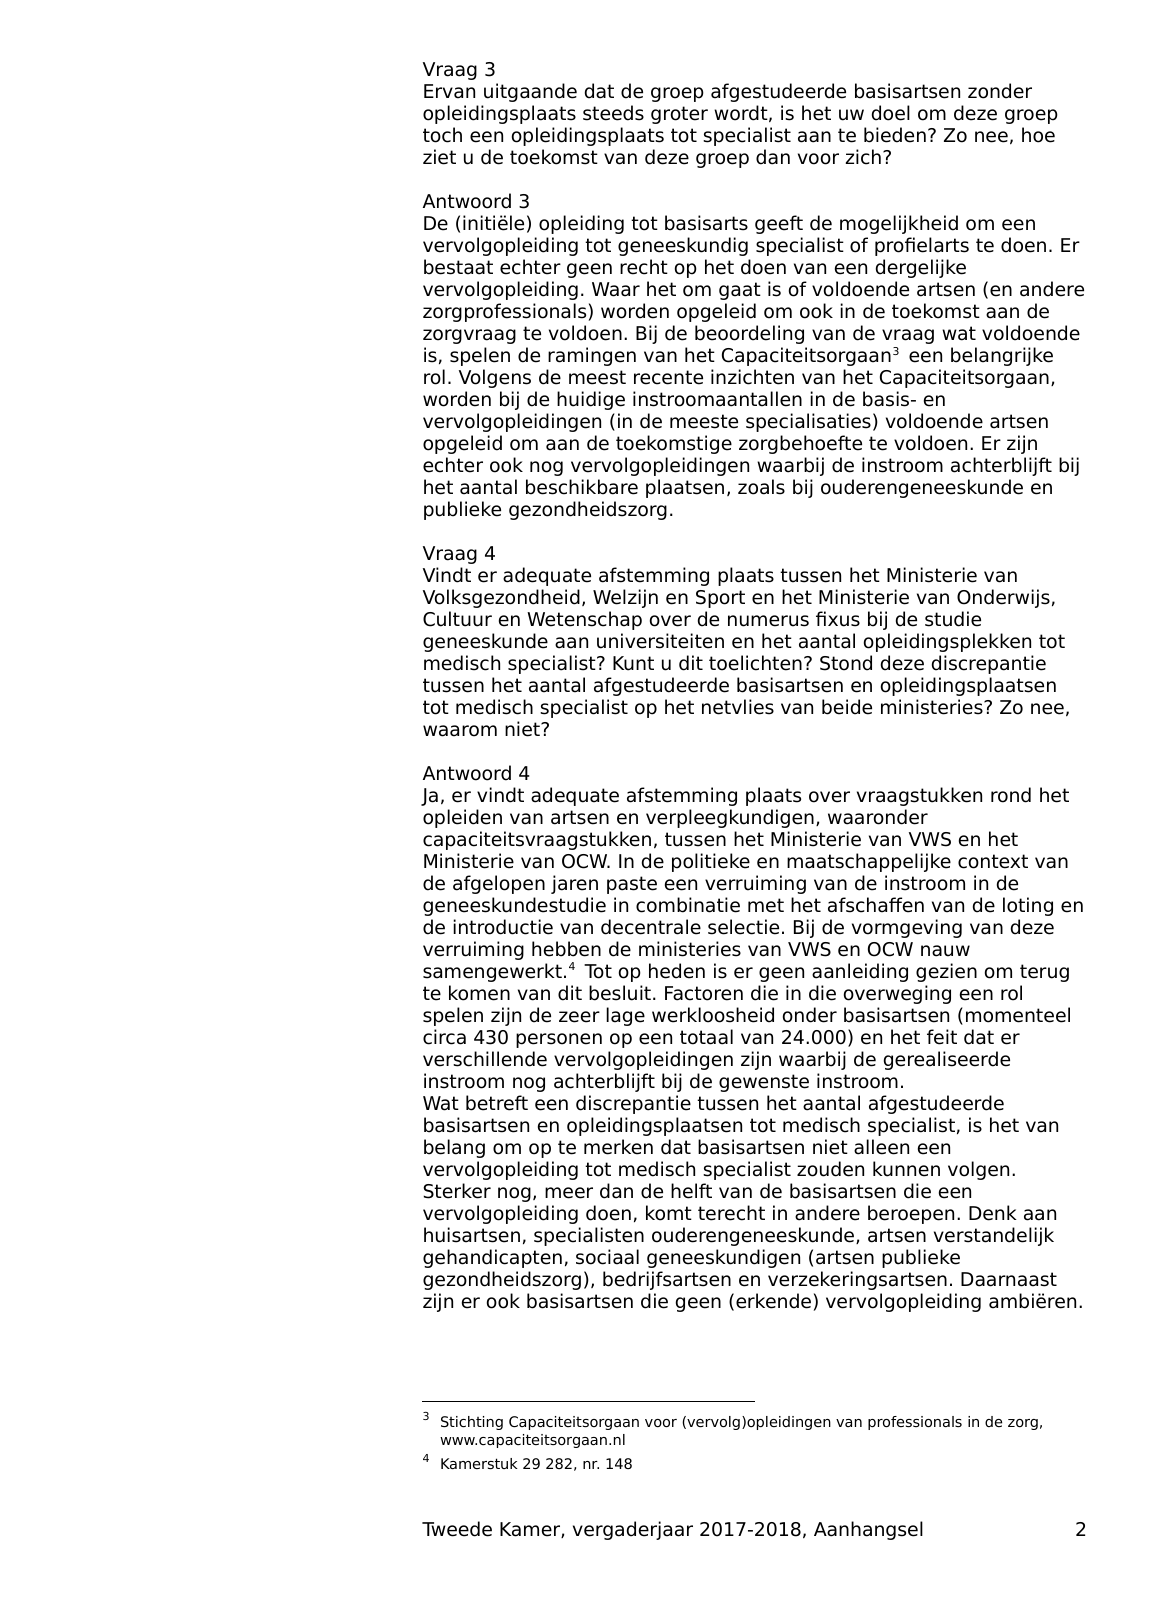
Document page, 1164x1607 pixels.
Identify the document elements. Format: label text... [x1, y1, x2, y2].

text Ervan uitgaande dat de groep afgestudeerde basisartsen zonder opleidingsplaats steeds groter wordt, is het uw doel om deze groep toch een opleidingsplaats tot specialist aan te bieden? Zo nee, hoe ziet u de toekomst van deze groep dan voor zich? [422, 81, 1087, 169]
text Vraag 4 [422, 543, 1087, 565]
text Antwoord 3 [422, 191, 1087, 213]
text Vindt er adequate afstemming plaats tussen het Ministerie van Volksgezondheid, Welzijn en Sport en het Ministerie van Onderwijs, Cultuur en Wetenschap over de numerus fixus bij de studie geneeskunde aan universiteiten en het aantal opleidingsplekken tot medisch specialist? Kunt u dit toelichten? Stond deze discrepantie tussen het aantal afgestudeerde basisartsen en opleidingsplaatsen tot medisch specialist op het netvlies van beide ministeries? Zo nee, waarom niet? [422, 565, 1087, 741]
text De (initiële) opleiding tot basisarts geeft de mogelijkheid om een vervolgopleiding tot geneeskundig specialist of profielarts te doen. Er bestaat echter geen recht op het doen van een dergelijke vervolgopleiding. Waar het om gaat is of voldoende artsen (en andere zorgprofessionals) worden opgeleid om ook in de toekomst aan de zorgvraag te voldoen. Bij de beoordeling van de vraag wat voldoende is, spelen de ramingen van het Capaciteitsorgaan een belangrijke rol. Volgens de meest recente inzichten van het Capaciteitsorgaan, worden bij de huidige instroomaantallen in de basis- en vervolgopleidingen (in de meeste specialisaties) voldoende artsen opgeleid om aan de toekomstige zorgbehoefte te voldoen. Er zijn echter ook nog vervolgopleidingen waarbij de instroom achterblijft bij het aantal beschikbare plaatsen, zoals bij ouderengeneeskunde en publieke gezondheidszorg. [422, 213, 1087, 521]
text Stichting Capaciteitsorgaan voor (vervolg)opleidingen van professionals in de zorg, www.capaciteitsorgaan.nl [422, 1410, 1087, 1449]
text Wat betreft een discrepantie tussen het aantal afgestudeerde basisartsen en opleidingsplaatsen tot medisch specialist, is het van belang om op te merken dat basisartsen niet alleen een vervolgopleiding tot medisch specialist zouden kunnen volgen. Sterker nog, meer dan de helft van de basisartsen die een vervolgopleiding doen, komt terecht in andere beroepen. Denk aan huisartsen, specialisten ouderengeneeskunde, artsen verstandelijk gehandicapten, sociaal geneeskundigen (artsen publieke gezondheidszorg), bedrijfsartsen en verzekeringsartsen. Daarnaast zijn er ook basisartsen die geen (erkende) vervolgopleiding ambiëren. [422, 1093, 1087, 1312]
text Kamerstuk 29 282, nr. 148 [422, 1452, 1087, 1474]
text Antwoord 4 [422, 763, 1087, 785]
text Ja, er vindt adequate afstemming plaats over vraagstukken rond het opleiden van artsen en verpleegkundigen, waaronder capaciteitsvraagstukken, tussen het Ministerie van VWS en het Ministerie van OCW. In de politieke en maatschappelijke context van de afgelopen jaren paste een verruiming van de instroom in de geneeskundestudie in combinatie met het afschaffen van de loting en de introductie van decentrale selectie. Bij de vormgeving van deze verruiming hebben de ministeries van VWS en OCW nauw samengewerkt. Tot op heden is er geen aanleiding gezien om terug te komen van dit besluit. Factoren die in die overweging een rol spelen zijn de zeer lage werkloosheid onder basisartsen (momenteel circa 430 personen op een totaal van 24.000) en het feit dat er verschillende vervolgopleidingen zijn waarbij de gerealiseerde instroom nog achterblijft bij de gewenste instroom. [422, 785, 1087, 1093]
text Vraag 3 [422, 59, 1087, 81]
